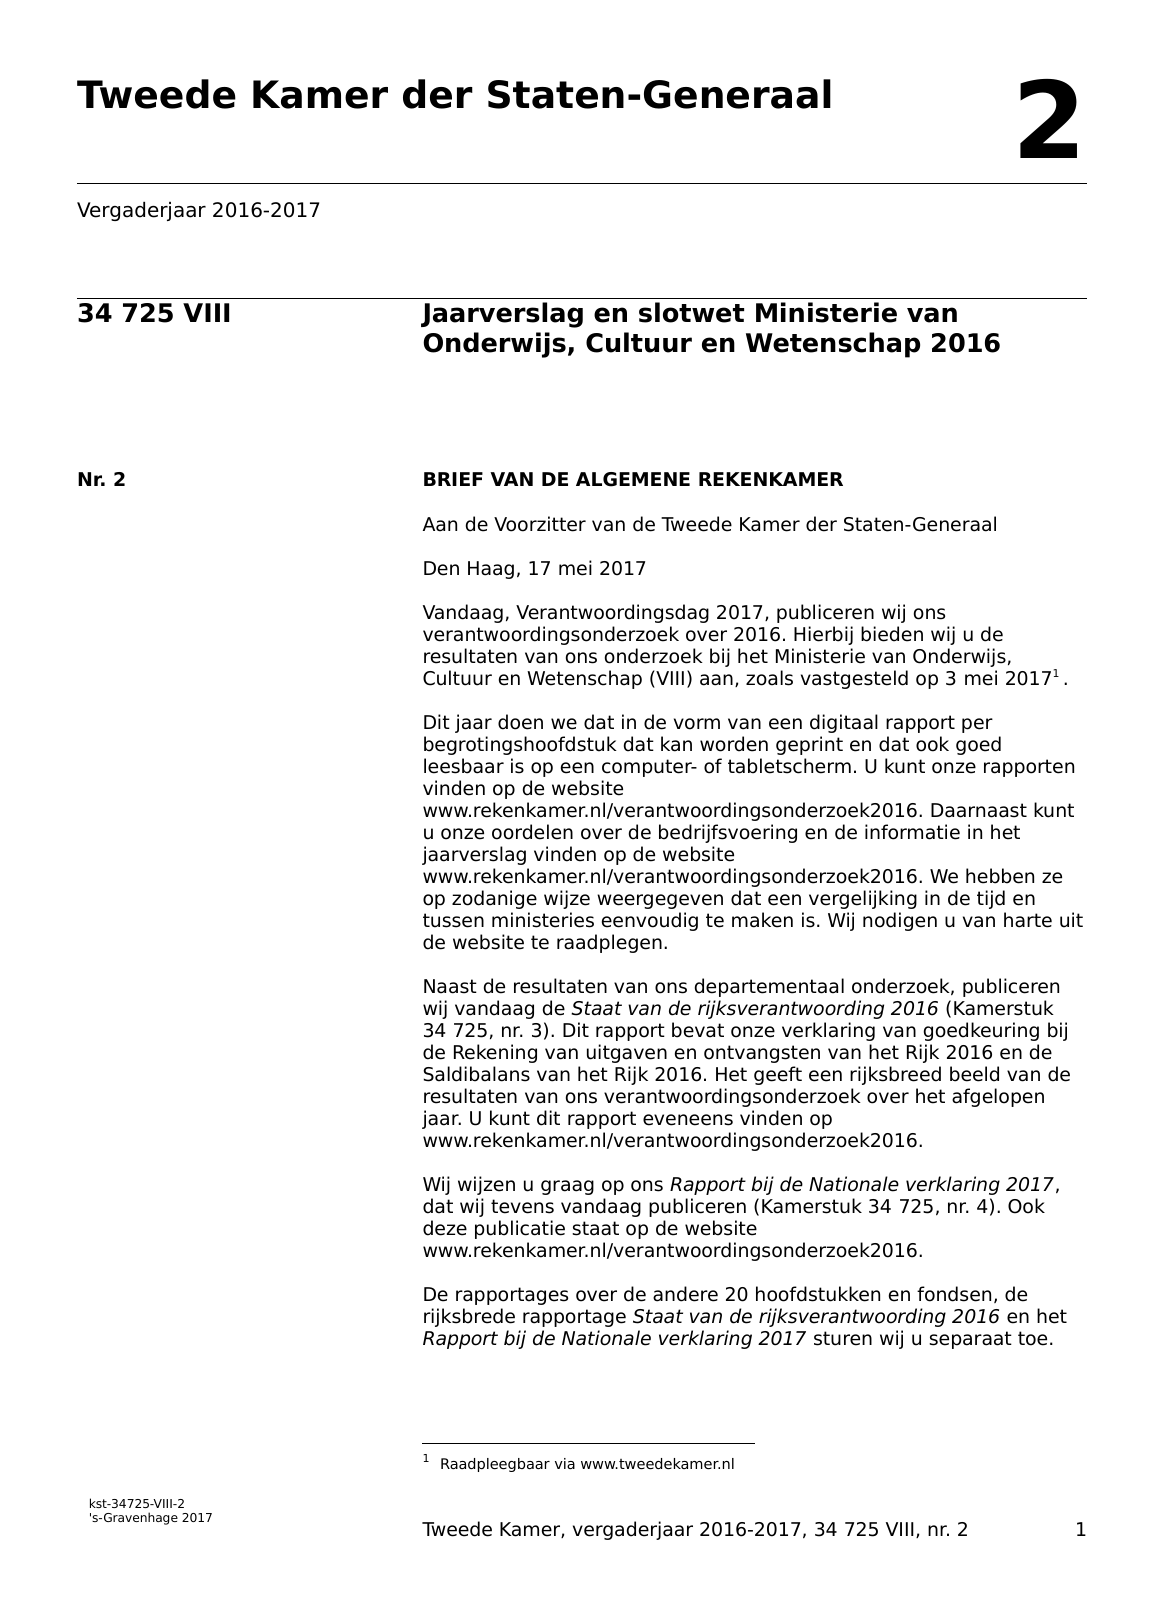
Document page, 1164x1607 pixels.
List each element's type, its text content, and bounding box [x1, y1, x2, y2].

text 's-Gravenhage 2017 [88, 1511, 323, 1525]
text De rapportages over de andere 20 hoofdstukken en fondsen, de rijksbrede rapportage Staat van de rijksverantwoording 2016 en het Rapport bij de Nationale verklaring 2017 sturen wij u separaat toe. [422, 1284, 1087, 1350]
text Wij wijzen u graag op ons Rapport bij de Nationale verklaring 2017, dat wij tevens vandaag publiceren (Kamerstuk 34 725, nr. 4). Ook deze publicatie staat op de website www.rekenkamer.nl/verantwoordingsonderzoek2016. [422, 1174, 1087, 1262]
table_cell Vergaderjaar 2016-2017 [77, 184, 1087, 298]
table_header Tweede Kamer der Staten-Generaal [77, 59, 886, 183]
subtitle 34 725 VIII Jaarverslag en slotwet Ministerie van Onderwijs, Cultuur en Wetenschap 2016 [77, 299, 1087, 358]
text Den Haag, 17 mei 2017 [422, 558, 1087, 580]
text Aan de Voorzitter van de Tweede Kamer der Staten-Generaal [422, 513, 1087, 536]
text kst-34725-VIII-2 [88, 1497, 323, 1511]
subtitle Nr. 2 BRIEF VAN DE ALGEMENE REKENKAMER [77, 469, 1087, 491]
text Vandaag, Verantwoordingsdag 2017, publiceren wij ons verantwoordingsonderzoek over 2016. Hierbij bieden wij u de resultaten van ons onderzoek bij het Ministerie van Onderwijs, Cultuur en Wetenschap (VIII) aan, zoals vastgesteld op 3 mei 2017. [422, 602, 1087, 690]
text Naast de resultaten van ons departementaal onderzoek, publiceren wij vandaag de Staat van de rijksverantwoording 2016 (Kamerstuk 34 725, nr. 3). Dit rapport bevat onze verklaring van goedkeuring bij de Rekening van uitgaven en ontvangsten van het Rijk 2016 en de Saldibalans van het Rijk 2016. Het geeft een rijksbreed beeld van de resultaten van ons verantwoordingsonderzoek over het afgelopen jaar. U kunt dit rapport eveneens vinden op www.rekenkamer.nl/verantwoordingsonderzoek2016. [422, 976, 1087, 1152]
table_header 2 [886, 59, 1087, 183]
text Dit jaar doen we dat in de vorm van een digitaal rapport per begrotingshoofdstuk dat kan worden geprint en dat ook goed leesbaar is op een computer- of tabletscherm. U kunt onze rapporten vinden op de website www.rekenkamer.nl/verantwoordingsonderzoek2016. Daarnaast kunt u onze oordelen over de bedrijfsvoering en de informatie in het jaarverslag vinden op de website www.rekenkamer.nl/verantwoordingsonderzoek2016. We hebben ze op zodanige wijze weergegeven dat een vergelijking in de tijd en tussen ministeries eenvoudig te maken is. Wij nodigen u van harte uit de website te raadplegen. [422, 712, 1087, 954]
text Raadpleegbaar via www.tweedekamer.nl [422, 1452, 1087, 1474]
